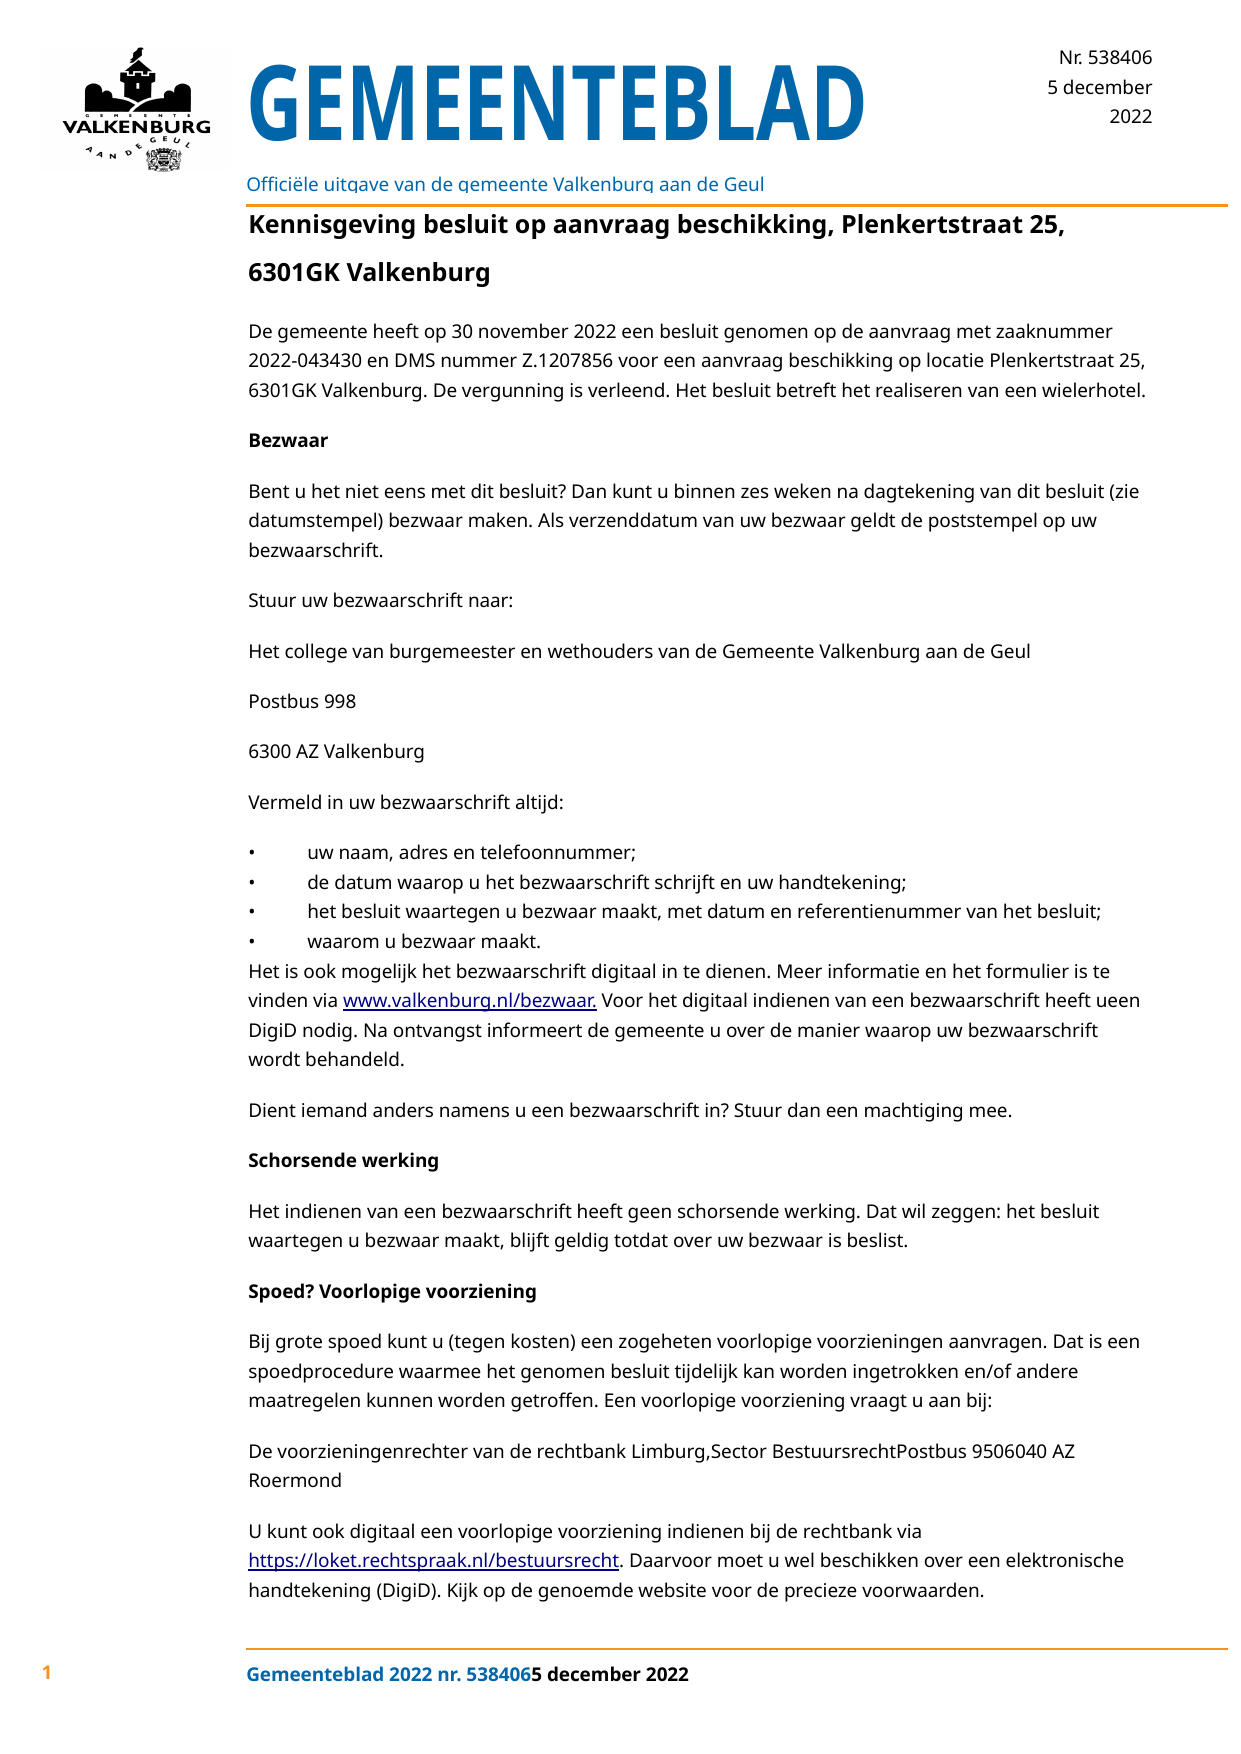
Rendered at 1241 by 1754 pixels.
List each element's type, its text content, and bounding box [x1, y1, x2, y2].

list de datum waarop u het bezwaarschrift schrijft en uw handtekening; [248, 869, 1152, 895]
text Postbus 998 [248, 688, 1152, 714]
text 6300 AZ Valkenburg [248, 739, 1152, 764]
text U kunt ook digitaal een voorlopige voorziening indienen bij de rechtbank via https://loket.rechtspraak.nl/bestuursrecht. Daarvoor moet u wel beschikken over een elektronische handtekening (DigiD). Kijk op de genoemde website voor de precieze voorwaarden. [248, 1518, 1152, 1603]
text Schorsende werking [248, 1147, 1152, 1173]
text Het is ook mogelijk het bezwaarschrift digitaal in te dienen. Meer informatie en het formulier is te vinden via www.valkenburg.nl/bezwaar. Voor het digitaal indienen van een bezwaarschrift heeft ueen DigiD nodig. Na ontvangst informeert de gemeente u over de manier waarop uw bezwaarschrift wordt behandeld. [248, 958, 1152, 1072]
text De gemeente heeft op 30 november 2022 een besluit genomen op de aanvraag met zaaknummer 2022-043430 en DMS nummer Z.1207856 voor een aanvraag beschikking op locatie Plenkertstraat 25, 6301GK Valkenburg. De vergunning is verleend. Het besluit betreft het realiseren van een wielerhotel. [248, 318, 1152, 403]
text Spoed? Voorlopige voorziening [248, 1278, 1152, 1304]
text Het college van burgemeester en wethouders van de Gemeente Valkenburg aan de Geul [248, 638, 1152, 664]
text Kennisgeving besluit op aanvraag beschikking, Plenkertstraat 25, 6301GK Valkenburg [248, 207, 1152, 288]
text Vermeld in uw bezwaarschrift altijd: [248, 789, 1152, 815]
list waarom u bezwaar maakt. [248, 928, 1152, 954]
text Bezwaar [248, 427, 1152, 453]
text Bij grote spoed kunt u (tegen kosten) een zogeheten voorlopige voorzieningen aanvragen. Dat is een spoedprocedure waarmee het genomen besluit tijdelijk kan worden ingetrokken en/of andere maatregelen kunnen worden getroffen. Een voorlopige voorziening vraagt u aan bij: [248, 1328, 1152, 1413]
text De voorzieningenrechter van de rechtbank Limburg,Sector BestuursrechtPostbus 9506040 AZ Roermond [248, 1438, 1152, 1493]
text Het indienen van een bezwaarschrift heeft geen schorsende werking. Dat wil zeggen: het besluit waartegen u bezwaar maakt, blijft geldig totdat over uw bezwaar is beslist. [248, 1198, 1152, 1253]
text Dient iemand anders namens u een bezwaarschrift in? Stuur dan een machtiging mee. [248, 1097, 1152, 1123]
list uw naam, adres en telefoonnummer; [248, 839, 1152, 865]
list het besluit waartegen u bezwaar maakt, met datum en referentienummer van het besluit; [248, 899, 1152, 924]
text Stuur uw bezwaarschrift naar: [248, 587, 1152, 613]
picture [41, 47, 231, 172]
text Bent u het niet eens met dit besluit? Dan kunt u binnen zes weken na dagtekening van dit besluit (zie datumstempel) bezwaar maken. Als verzenddatum van uw bezwaar geldt de poststempel op uw bezwaarschrift. [248, 478, 1152, 563]
